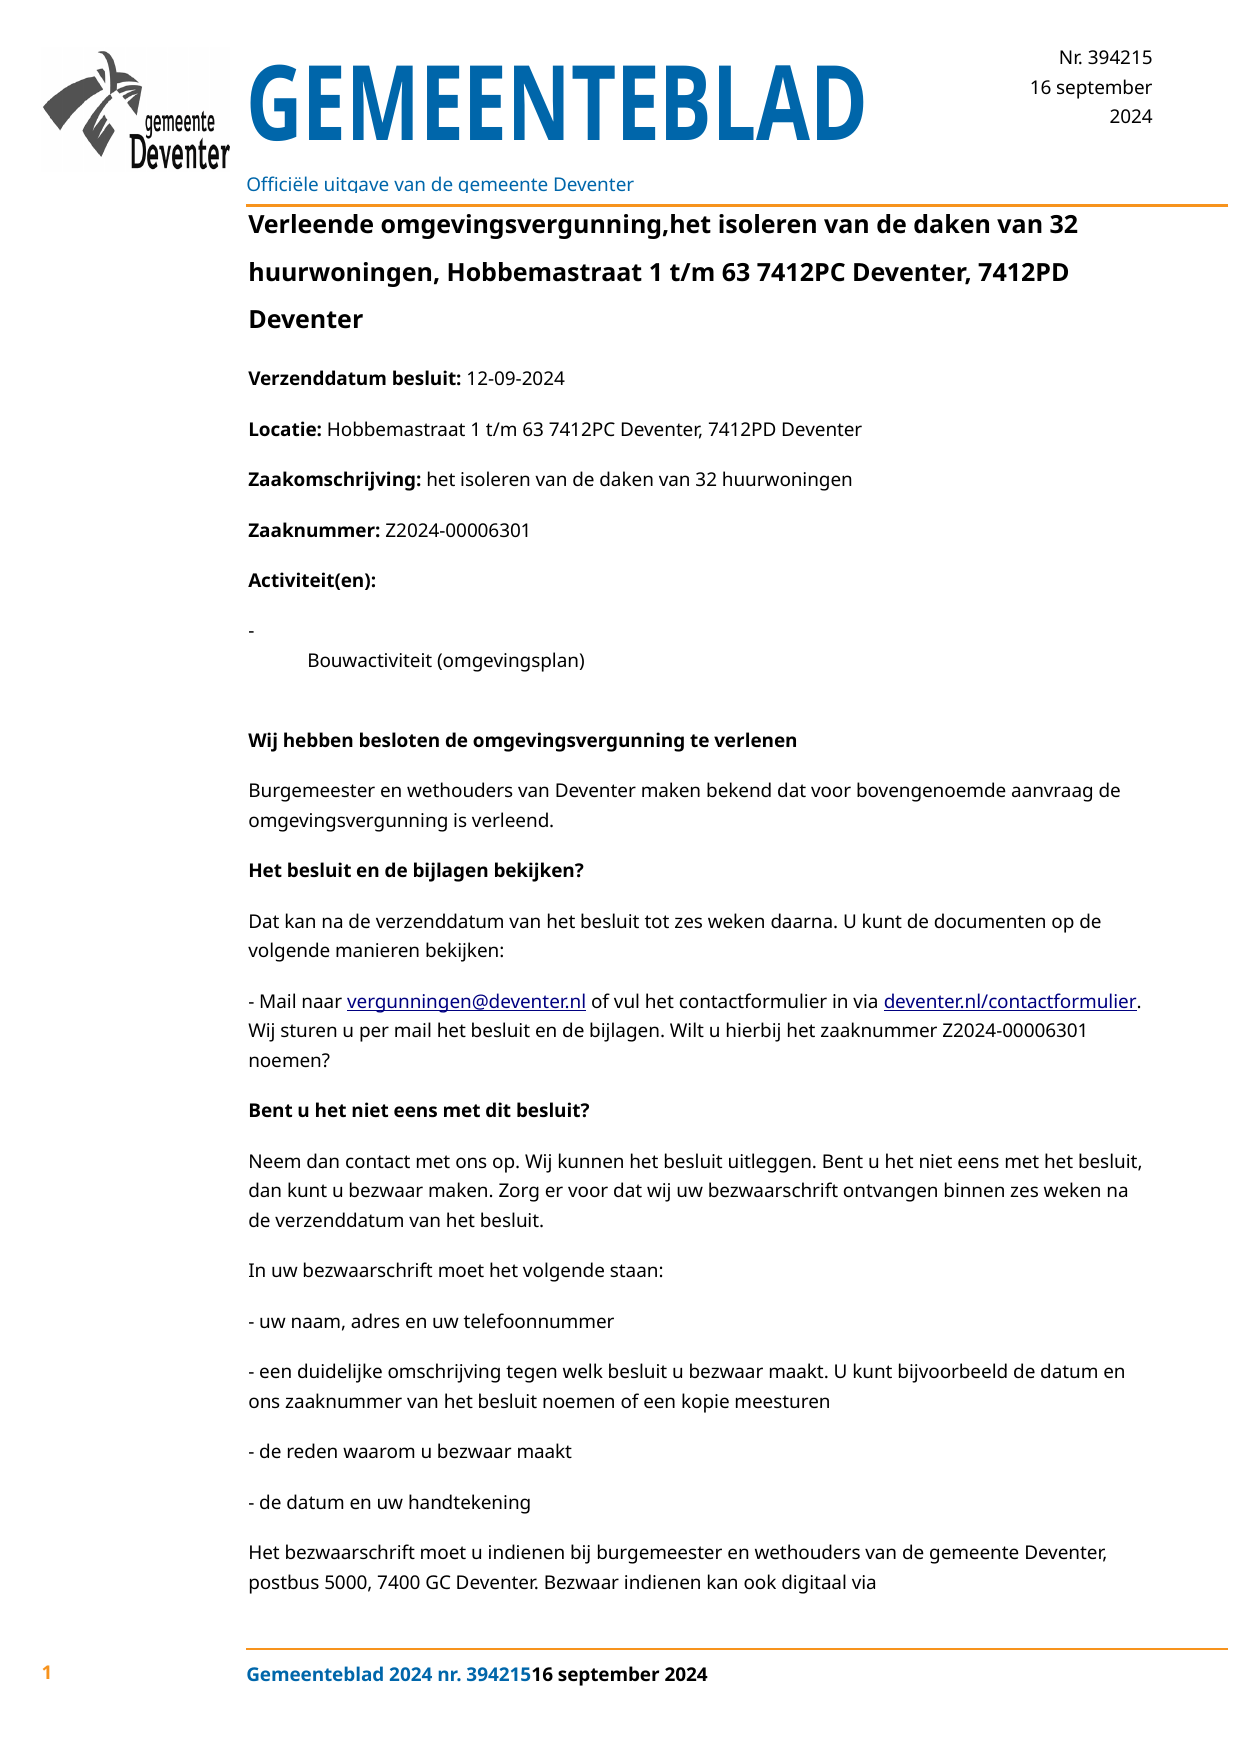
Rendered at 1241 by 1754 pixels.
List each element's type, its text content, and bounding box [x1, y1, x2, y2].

text Het besluit en de bijlagen bekijken? [248, 858, 1152, 883]
list Bouwactiviteit (omgevingsplan) [248, 647, 1152, 673]
text - de reden waarom u bezwaar maakt [248, 1438, 1152, 1464]
text Verzenddatum besluit: 12-09-2024 [248, 366, 1152, 391]
text Het bezwaarschrift moet u indienen bij burgemeester en wethouders van de gemeente Deventer, postbus 5000, 7400 GC Deventer. Bezwaar indienen kan ook digitaal via [248, 1539, 1152, 1594]
text Activiteit(en): [248, 567, 1152, 593]
text Zaakomschrijving: het isoleren van de daken van 32 huurwoningen [248, 466, 1152, 492]
text - de datum en uw handtekening [248, 1489, 1152, 1514]
picture [41, 47, 231, 172]
text In uw bezwaarschrift moet het volgende staan: [248, 1258, 1152, 1283]
text Locatie: Hobbemastraat 1 t/m 63 7412PC Deventer, 7412PD Deventer [248, 416, 1152, 442]
text Dat kan na de verzenddatum van het besluit tot zes weken daarna. U kunt de documenten op de volgende manieren bekijken: [248, 908, 1152, 963]
text - Mail naar vergunningen@deventer.nl of vul het contactformulier in via deventer.nl/contactformulier. Wij sturen u per mail het besluit en de bijlagen. Wilt u hierbij het zaaknummer Z2024-00006301 noemen? [248, 988, 1152, 1073]
text Bent u het niet eens met dit besluit? [248, 1098, 1152, 1123]
text Wij hebben besloten de omgevingsvergunning te verlenen [248, 727, 1152, 753]
text Zaaknummer: Z2024-00006301 [248, 517, 1152, 542]
text Neem dan contact met ons op. Wij kunnen het besluit uitleggen. Bent u het niet eens met het besluit, dan kunt u bezwaar maken. Zorg er voor dat wij uw bezwaarschrift ontvangen binnen zes weken na de verzenddatum van het besluit. [248, 1148, 1152, 1233]
text Verleende omgevingsvergunning,het isoleren van de daken van 32 huurwoningen, Hobbemastraat 1 t/m 63 7412PC Deventer, 7412PD Deventer [248, 207, 1152, 336]
text Burgemeester en wethouders van Deventer maken bekend dat voor bovengenoemde aanvraag de omgevingsvergunning is verleend. [248, 778, 1152, 833]
text - uw naam, adres en uw telefoonnummer [248, 1308, 1152, 1334]
text - een duidelijke omschrijving tegen welk besluit u bezwaar maakt. U kunt bijvoorbeeld de datum en ons zaaknummer van het besluit noemen of een kopie meesturen [248, 1358, 1152, 1414]
